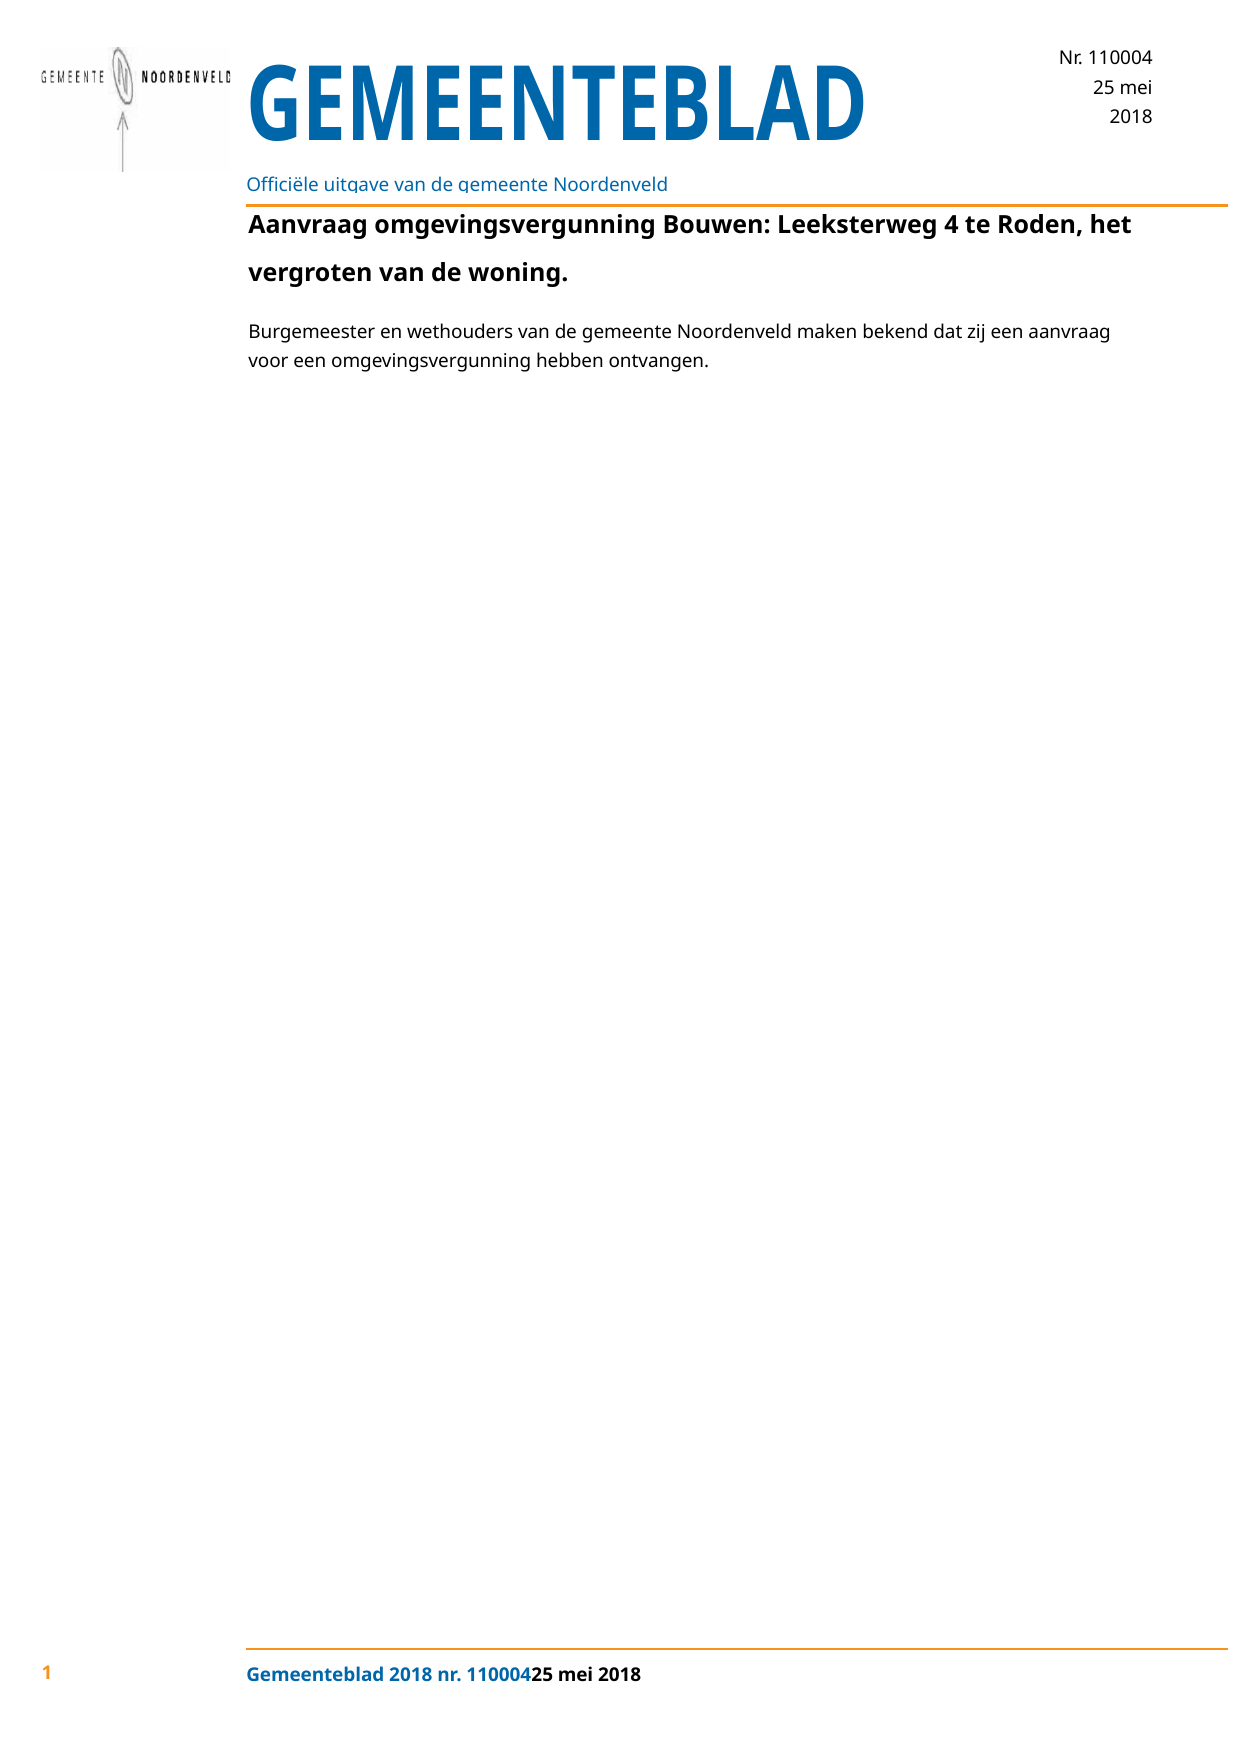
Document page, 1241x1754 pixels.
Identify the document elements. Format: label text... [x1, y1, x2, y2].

text Aanvraag omgevingsvergunning Bouwen: Leeksterweg 4 te Roden, het vergroten van de woning. [248, 207, 1152, 288]
picture [41, 47, 231, 172]
text Burgemeester en wethouders van de gemeente Noordenveld maken bekend dat zij een aanvraag voor een omgevingsvergunning hebben ontvangen. [248, 318, 1152, 373]
